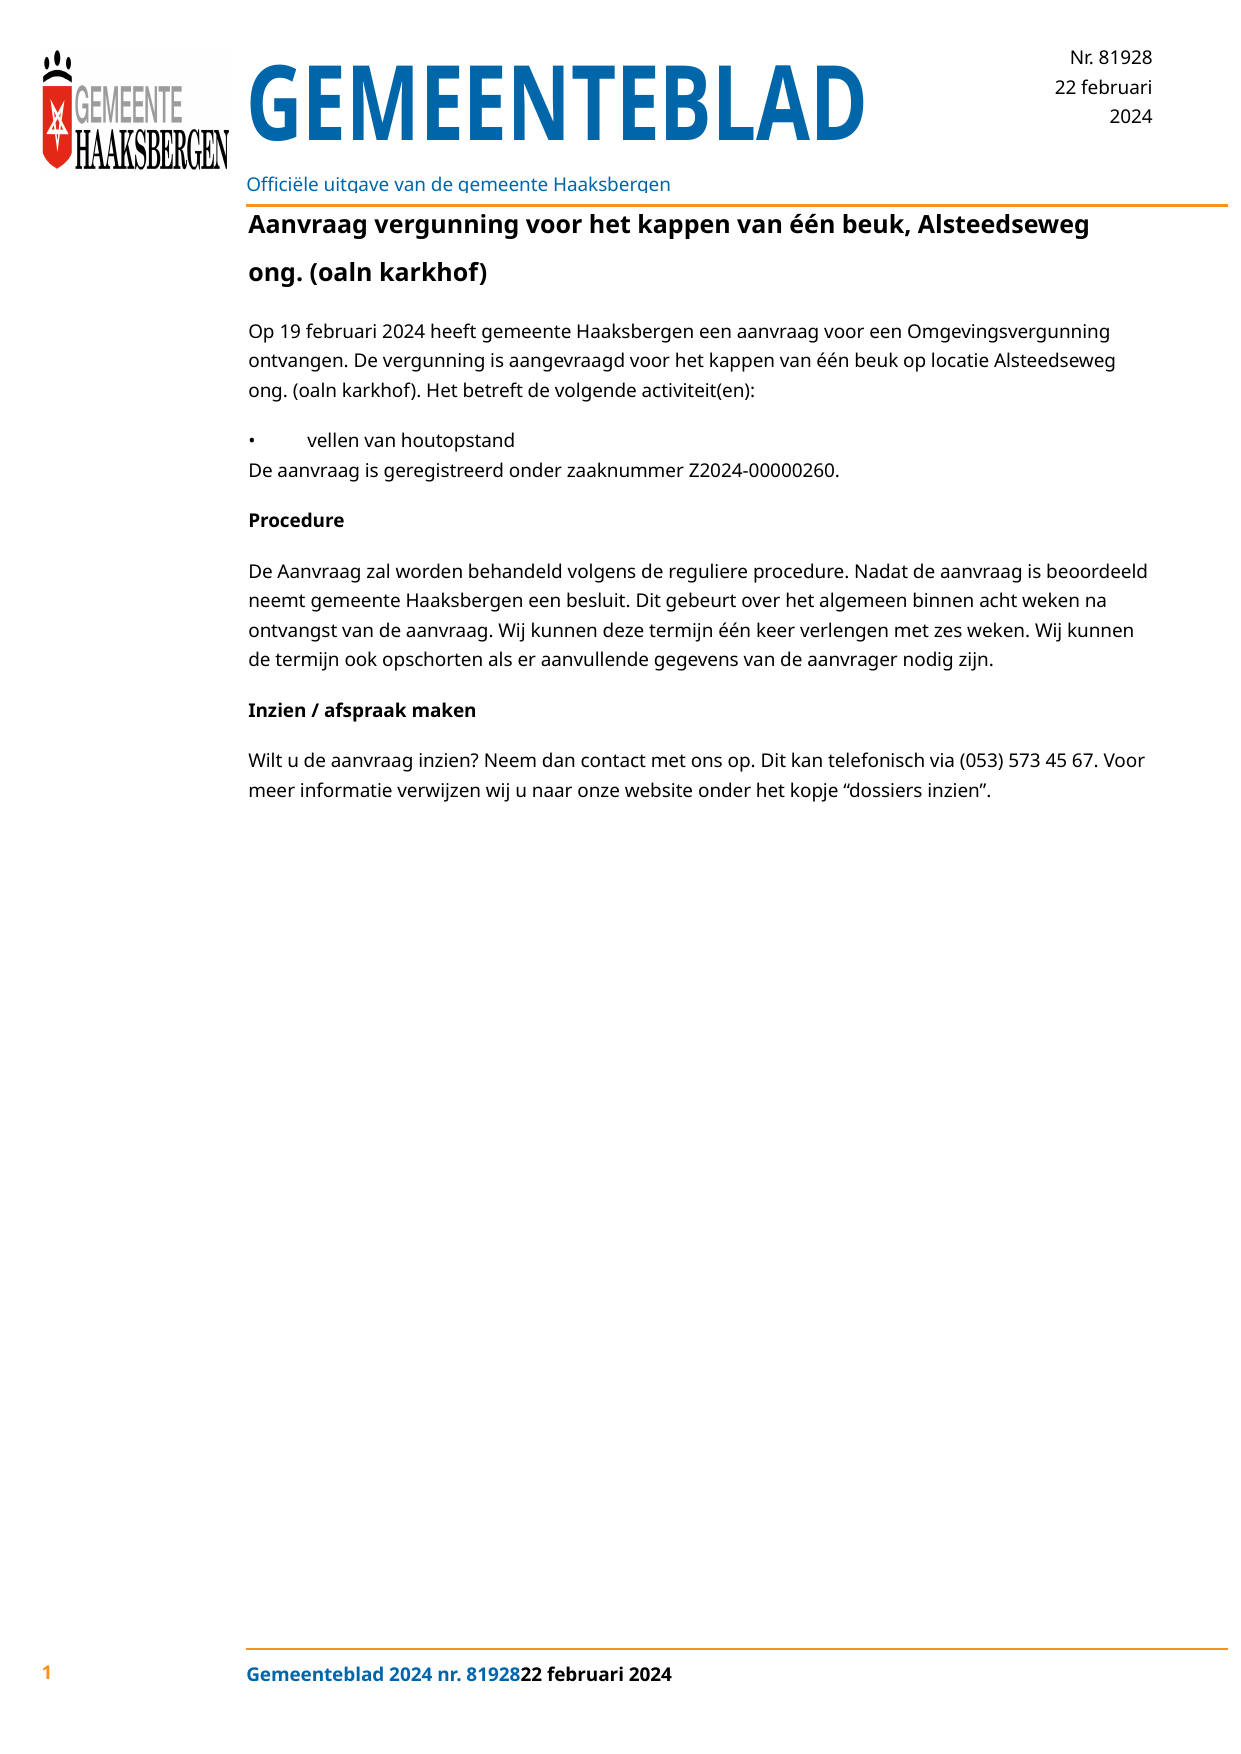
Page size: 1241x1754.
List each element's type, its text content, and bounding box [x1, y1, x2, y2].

text Inzien / afspraak maken [248, 697, 1152, 723]
list vellen van houtopstand [248, 427, 1152, 453]
text Op 19 februari 2024 heeft gemeente Haaksbergen een aanvraag voor een Omgevingsvergunning ontvangen. De vergunning is aangevraagd voor het kappen van één beuk op locatie Alsteedseweg ong. (oaln karkhof). Het betreft de volgende activiteit(en): [248, 318, 1152, 403]
text De Aanvraag zal worden behandeld volgens de reguliere procedure. Nadat de aanvraag is beoordeeld neemt gemeente Haaksbergen een besluit. Dit gebeurt over het algemeen binnen acht weken na ontvangst van de aanvraag. Wij kunnen deze termijn één keer verlengen met zes weken. Wij kunnen de termijn ook opschorten als er aanvullende gegevens van de aanvrager nodig zijn. [248, 558, 1152, 672]
picture [41, 47, 231, 172]
text Aanvraag vergunning voor het kappen van één beuk, Alsteedseweg ong. (oaln karkhof) [248, 207, 1152, 288]
text De aanvraag is geregistreerd onder zaaknummer Z2024-00000260. [248, 457, 1152, 483]
text Wilt u de aanvraag inzien? Neem dan contact met ons op. Dit kan telefonisch via (053) 573 45 67. Voor meer informatie verwijzen wij u naar onze website onder het kopje “dossiers inzien”. [248, 747, 1152, 803]
text Procedure [248, 507, 1152, 533]
